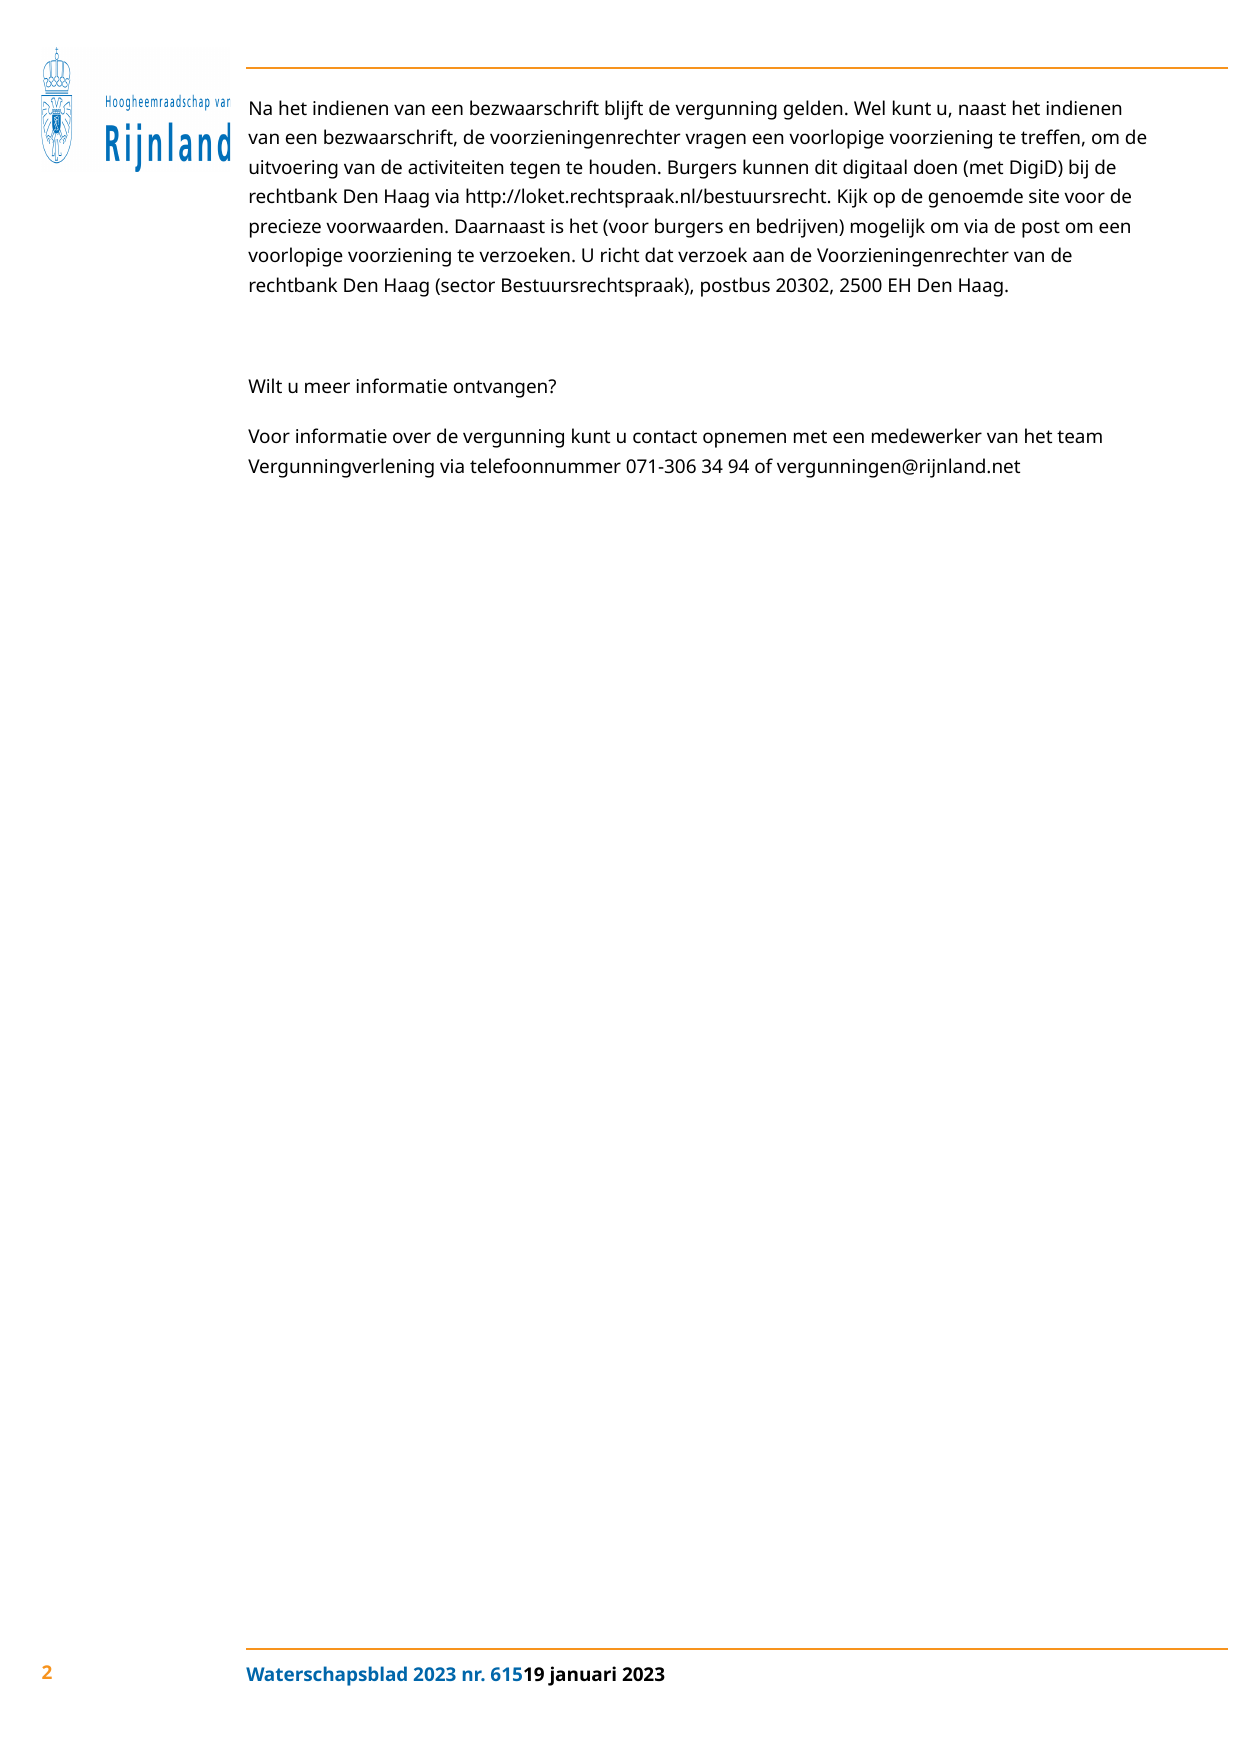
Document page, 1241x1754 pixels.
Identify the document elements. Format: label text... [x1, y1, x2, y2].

text Na het indienen van een bezwaarschrift blijft de vergunning gelden. Wel kunt u, naast het indienen van een bezwaarschrift, de voorzieningenrechter vragen een voorlopige voorziening te treffen, om de uitvoering van de activiteiten tegen te houden. Burgers kunnen dit digitaal doen (met DigiD) bij de rechtbank Den Haag via http://loket.rechtspraak.nl/bestuursrecht. Kijk op de genoemde site voor de precieze voorwaarden. Daarnaast is het (voor burgers en bedrijven) mogelijk om via de post om een voorlopige voorziening te verzoeken. U richt dat verzoek aan de Voorzieningenrechter van de rechtbank Den Haag (sector Bestuursrechtspraak), postbus 20302, 2500 EH Den Haag. [248, 95, 1152, 298]
text Wilt u meer informatie ontvangen? [248, 373, 1152, 399]
picture [41, 47, 231, 172]
text Voor informatie over de vergunning kunt u contact opnemen met een medewerker van het team Vergunningverlening via telefoonnummer 071-306 34 94 of vergunningen@rijnland.net [248, 423, 1152, 479]
